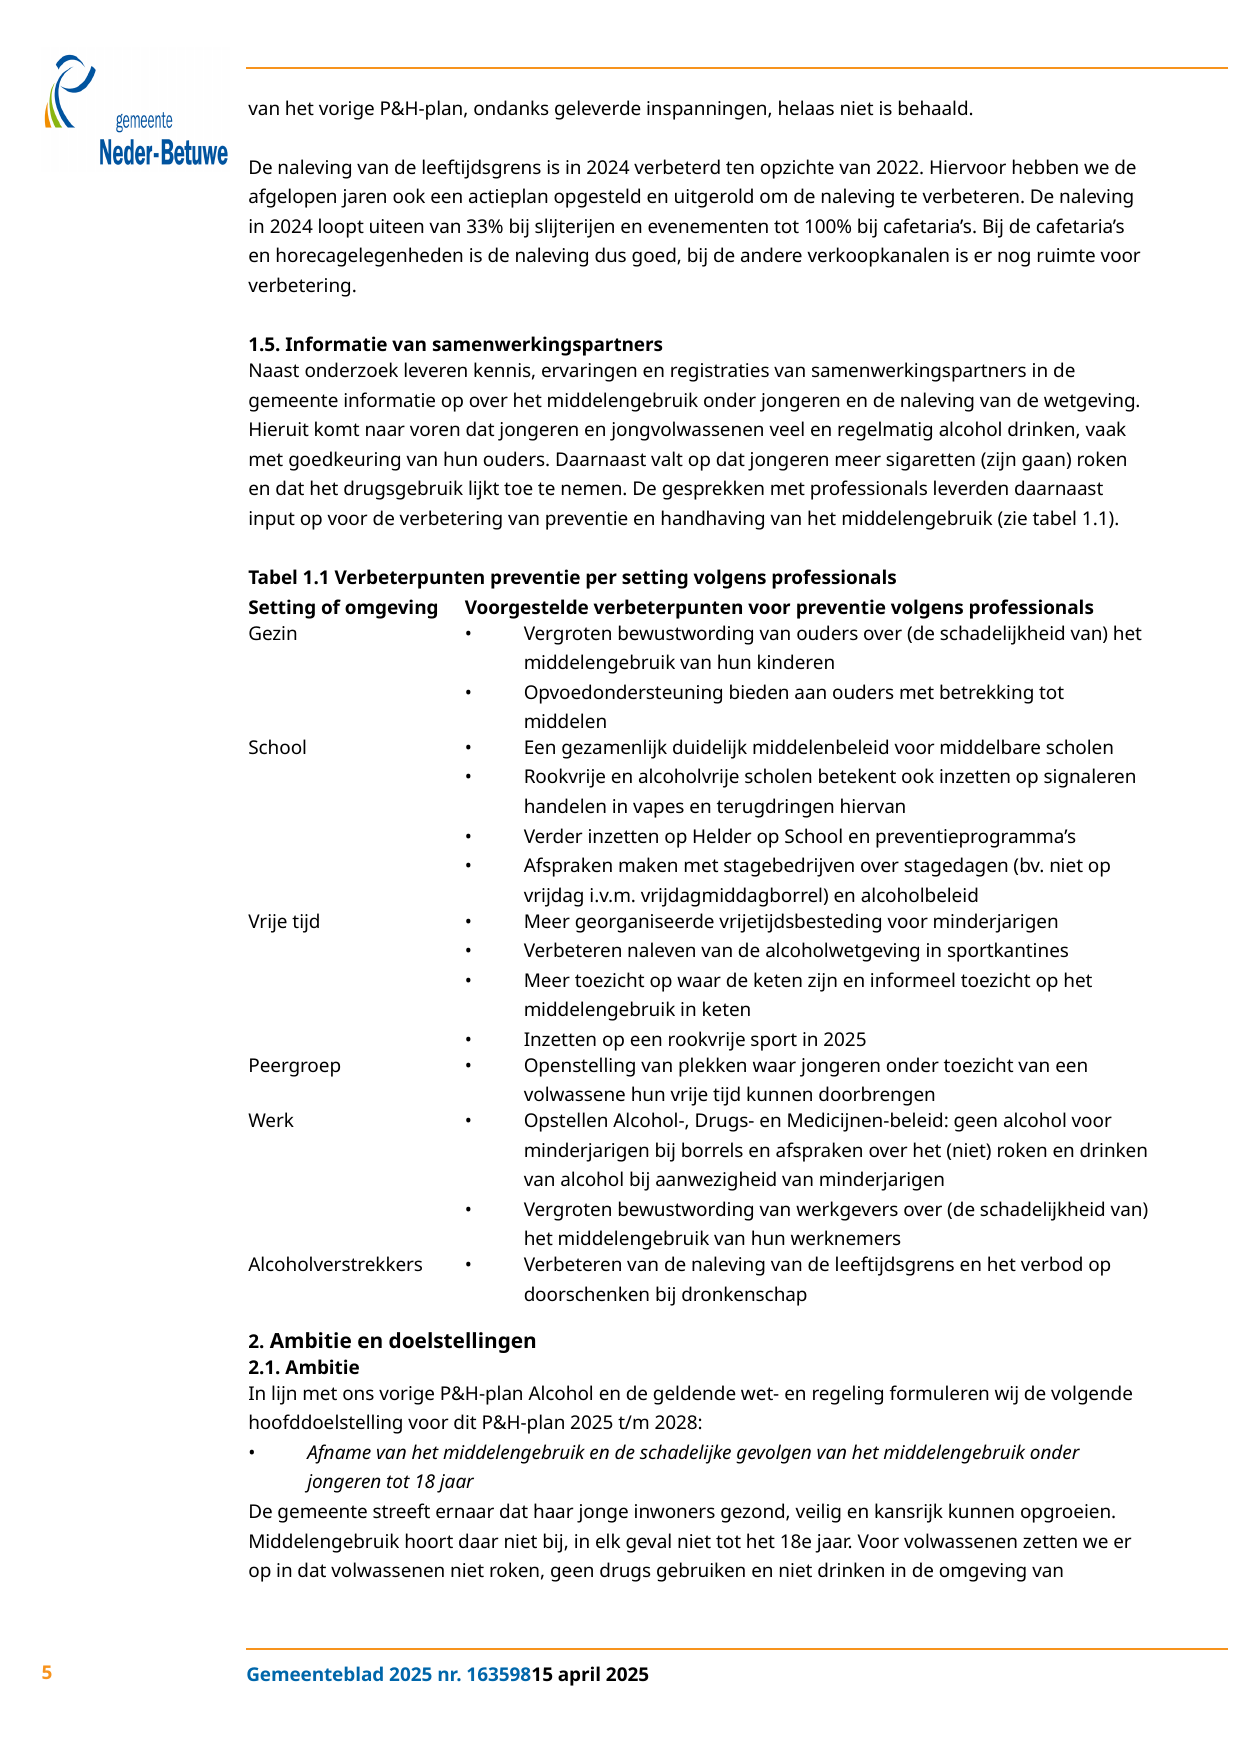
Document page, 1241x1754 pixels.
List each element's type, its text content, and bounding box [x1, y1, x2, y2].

table_cell Werk [248, 1107, 464, 1251]
text 2. Ambitie en doelstellingen [248, 1326, 1152, 1354]
text 1.5. Informatie van samenwerkingspartners [248, 331, 1152, 357]
table_cell Gezin [248, 620, 464, 734]
list Afname van het middelengebruik en de schadelijke gevolgen van het middelengebruik onder jongeren tot 18 jaar [248, 1439, 1152, 1494]
text In lijn met ons vorige P&H-plan Alcohol en de geldende wet- en regeling formuleren wij de volgende hoofddoelstelling voor dit P&H-plan 2025 t/m 2028: [248, 1380, 1152, 1435]
text De naleving van de leeftijdsgrens is in 2024 verbeterd ten opzichte van 2022. Hiervoor hebben we de afgelopen jaren ook een actieplan opgesteld en uitgerold om de naleving te verbeteren. De naleving in 2024 loopt uiteen van 33% bij slijterijen en evenementen tot 100% bij cafetaria’s. Bij de cafetaria’s en horecagelegenheden is de naleving dus goed, bij de andere verkoopkanalen is er nog ruimte voor verbetering. [248, 154, 1152, 298]
table_cell School [248, 734, 464, 908]
table_cell Vergroten bewustwording van ouders over (de schadelijkheid van) het middelengebruik van hun kinderen Opvoedondersteuning bieden aan ouders met betrekking tot middelen [465, 620, 1152, 734]
text 2.1. Ambitie [248, 1354, 1152, 1380]
table_cell Peergroep [248, 1052, 464, 1107]
text De gemeente streeft ernaar dat haar jonge inwoners gezond, veilig en kansrijk kunnen opgroeien. Middelengebruik hoort daar niet bij, in elk geval niet tot het 18e jaar. Voor volwassenen zetten we er op in dat volwassenen niet roken, geen drugs gebruiken en niet drinken in de omgeving van [248, 1498, 1152, 1583]
text Naast onderzoek leveren kennis, ervaringen en registraties van samenwerkingspartners in de gemeente informatie op over het middelengebruik onder jongeren en de naleving van de wetgeving. Hieruit komt naar voren dat jongeren en jongvolwassenen veel en regelmatig alcohol drinken, vaak met goedkeuring van hun ouders. Daarnaast valt op dat jongeren meer sigaretten (zijn gaan) roken en dat het drugsgebruik lijkt toe te nemen. De gesprekken met professionals leverden daarnaast input op voor de verbetering van preventie en handhaving van het middelengebruik (zie tabel 1.1). [248, 357, 1152, 531]
table_cell Vrije tijd [248, 908, 464, 1052]
table_header Setting of omgeving [248, 594, 464, 620]
table_cell Opstellen Alcohol-, Drugs- en Medicijnen-beleid: geen alcohol voor minderjarigen bij borrels en afspraken over het (niet) roken en drinken van alcohol bij aanwezigheid van minderjarigen Vergroten bewustwording van werkgevers over (de schadelijkheid van) het middelengebruik van hun werknemers [465, 1107, 1152, 1251]
text Tabel 1.1 Verbeterpunten preventie per setting volgens professionals [248, 564, 1152, 590]
table_header Voorgestelde verbeterpunten voor preventie volgens professionals [465, 594, 1152, 620]
table_cell Openstelling van plekken waar jongeren onder toezicht van een volwassene hun vrije tijd kunnen doorbrengen [465, 1052, 1152, 1107]
table_cell Verbeteren van de naleving van de leeftijdsgrens en het verbod op doorschenken bij dronkenschap [465, 1251, 1152, 1307]
table_cell Meer georganiseerde vrijetijdsbesteding voor minderjarigen Verbeteren naleven van de alcoholwetgeving in sportkantines Meer toezicht op waar de keten zijn en informeel toezicht op het middelengebruik in keten Inzetten op een rookvrije sport in 2025 [465, 908, 1152, 1052]
table_cell Alcoholverstrekkers [248, 1251, 464, 1307]
text van het vorige P&H-plan, ondanks geleverde inspanningen, helaas niet is behaald. [248, 95, 1152, 121]
picture [41, 47, 231, 172]
table_cell Een gezamenlijk duidelijk middelenbeleid voor middelbare scholen Rookvrije en alcoholvrije scholen betekent ook inzetten op signaleren handelen in vapes en terugdringen hiervan Verder inzetten op Helder op School en preventieprogramma’s Afspraken maken met stagebedrijven over stagedagen (bv. niet op vrijdag i.v.m. vrijdagmiddagborrel) en alcoholbeleid [465, 734, 1152, 908]
